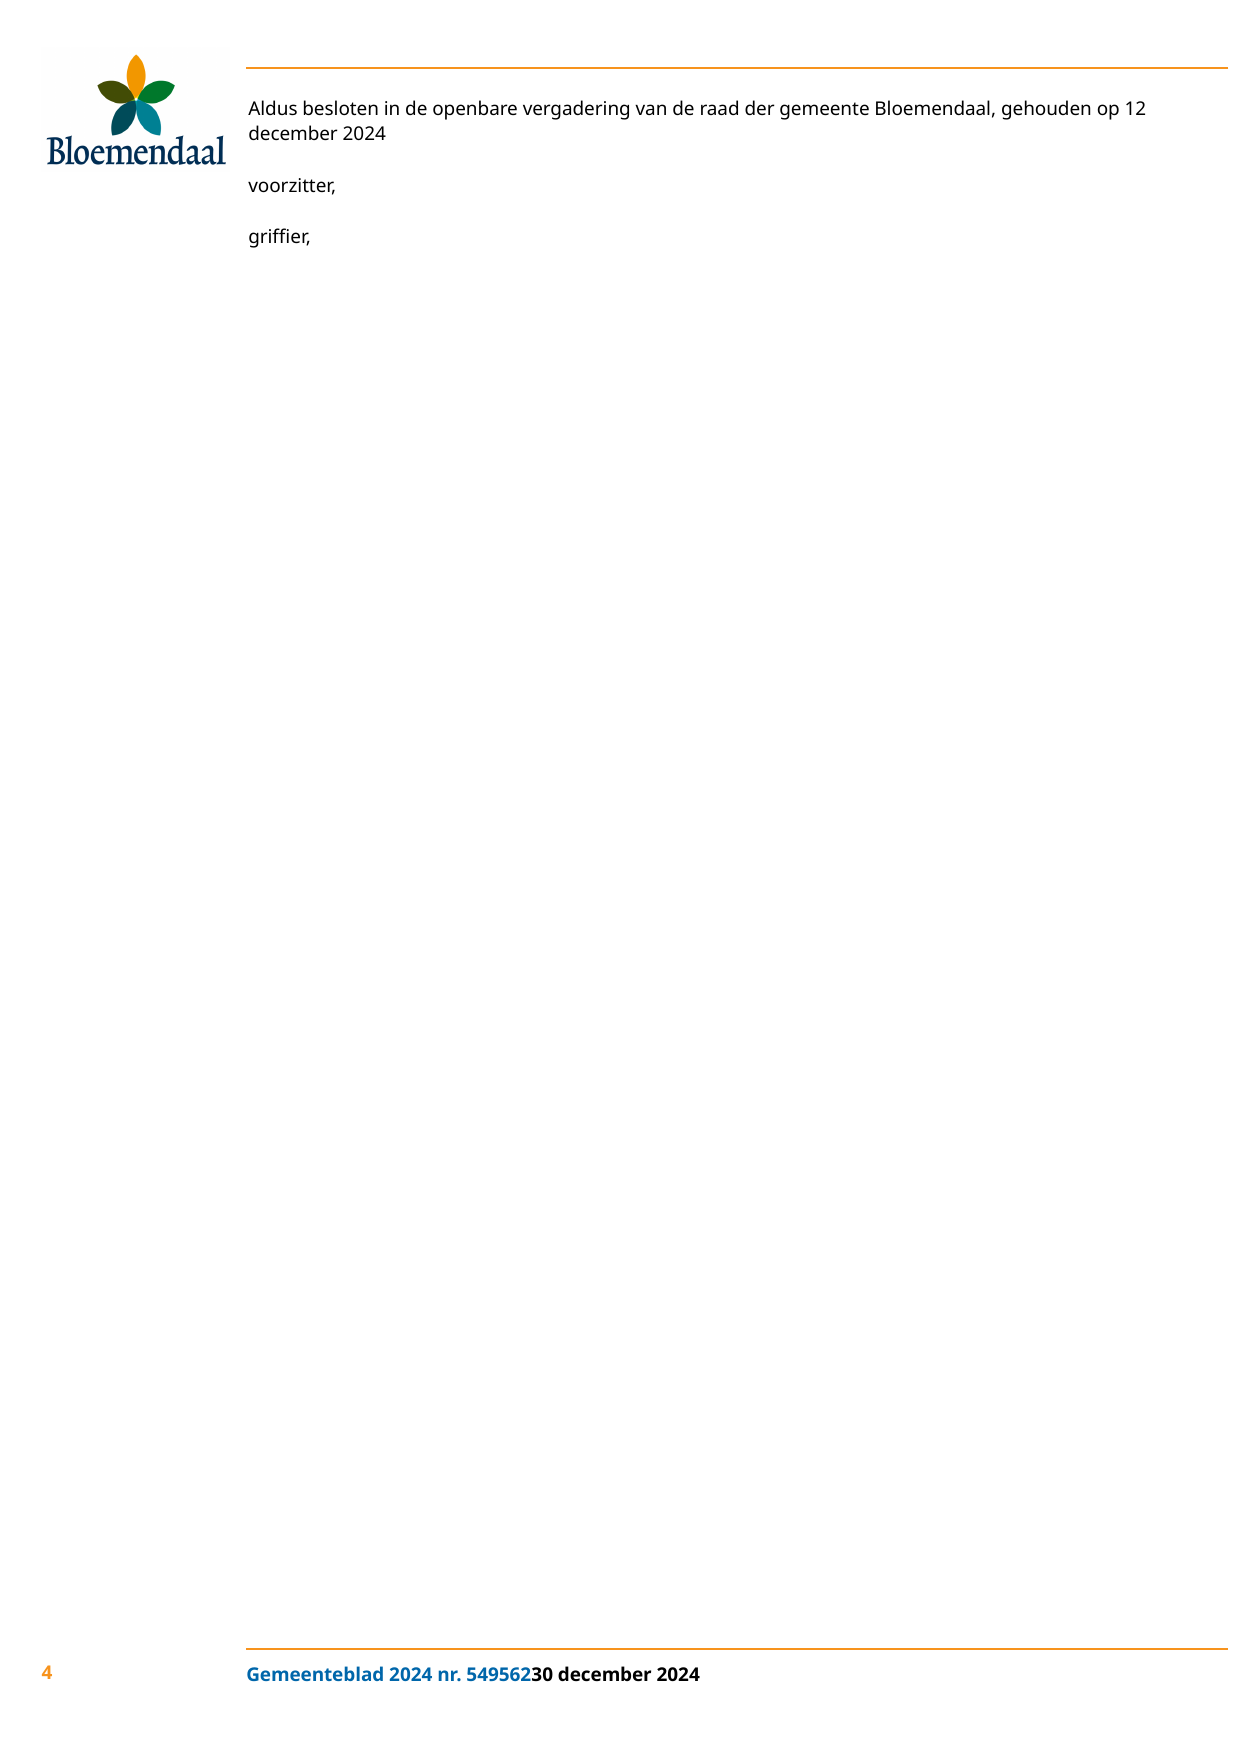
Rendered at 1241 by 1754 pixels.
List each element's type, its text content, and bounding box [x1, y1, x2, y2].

text Aldus besloten in de openbare vergadering van de raad der gemeente Bloemendaal, gehouden op 12 december 2024 [248, 95, 1152, 146]
picture [41, 47, 231, 172]
text voorzitter, [248, 172, 1152, 198]
text griffier, [248, 223, 1152, 249]
